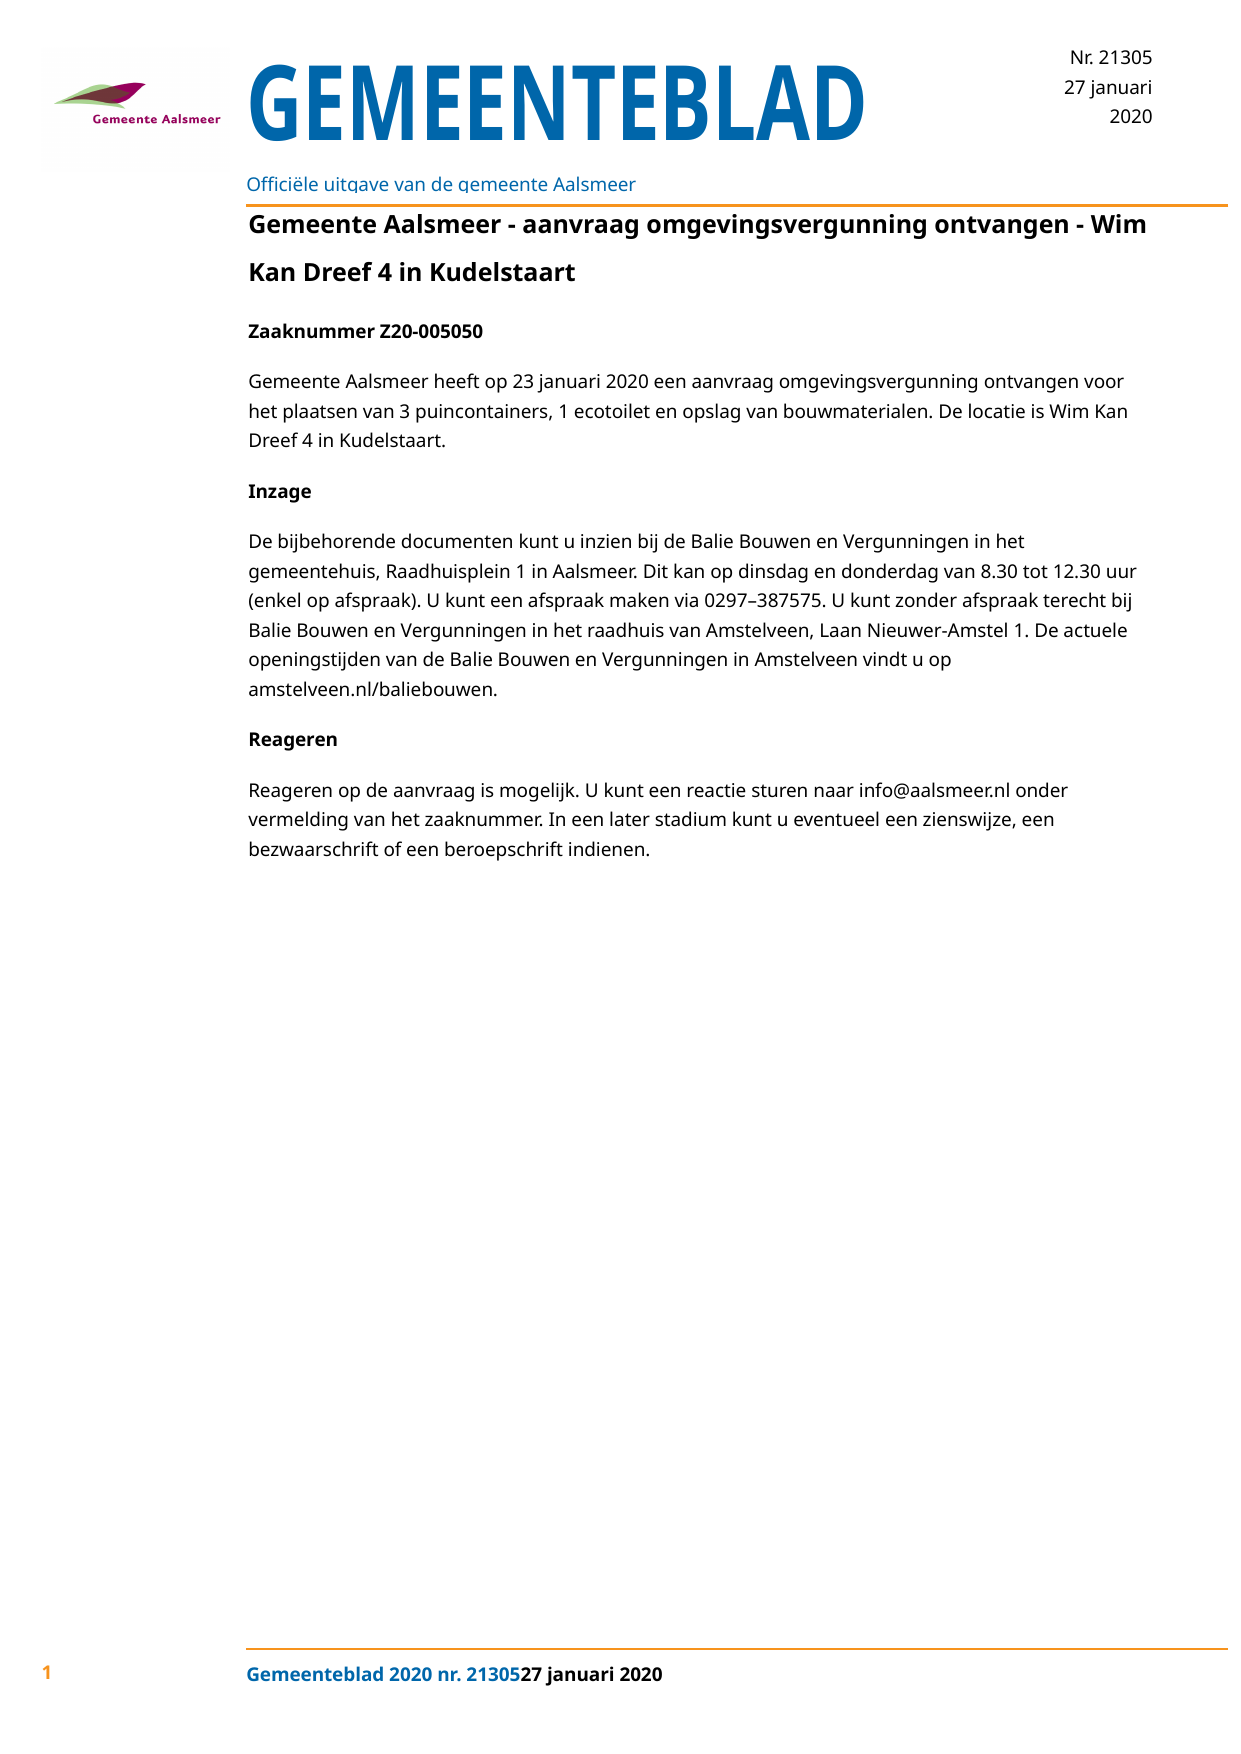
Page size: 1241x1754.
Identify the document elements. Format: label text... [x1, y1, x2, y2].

text De bijbehorende documenten kunt u inzien bij de Balie Bouwen en Vergunningen in het gemeentehuis, Raadhuisplein 1 in Aalsmeer. Dit kan op dinsdag en donderdag van 8.30 tot 12.30 uur (enkel op afspraak). U kunt een afspraak maken via 0297–387575. U kunt zonder afspraak terecht bij Balie Bouwen en Vergunningen in het raadhuis van Amstelveen, Laan Nieuwer-Amstel 1. De actuele openingstijden van de Balie Bouwen en Vergunningen in Amstelveen vindt u op amstelveen.nl/baliebouwen. [248, 528, 1152, 702]
text Inzage [248, 478, 1152, 504]
text Gemeente Aalsmeer - aanvraag omgevingsvergunning ontvangen - Wim Kan Dreef 4 in Kudelstaart [248, 207, 1152, 288]
text Gemeente Aalsmeer heeft op 23 januari 2020 een aanvraag omgevingsvergunning ontvangen voor het plaatsen van 3 puincontainers, 1 ecotoilet en opslag van bouwmaterialen. De locatie is Wim Kan Dreef 4 in Kudelstaart. [248, 368, 1152, 453]
text Zaaknummer Z20-005050 [248, 318, 1152, 344]
picture [41, 47, 231, 172]
text Reageren [248, 727, 1152, 752]
text Reageren op de aanvraag is mogelijk. U kunt een reactie sturen naar info@aalsmeer.nl onder vermelding van het zaaknummer. In een later stadium kunt u eventueel een zienswijze, een bezwaarschrift of een beroepschrift indienen. [248, 777, 1152, 862]
